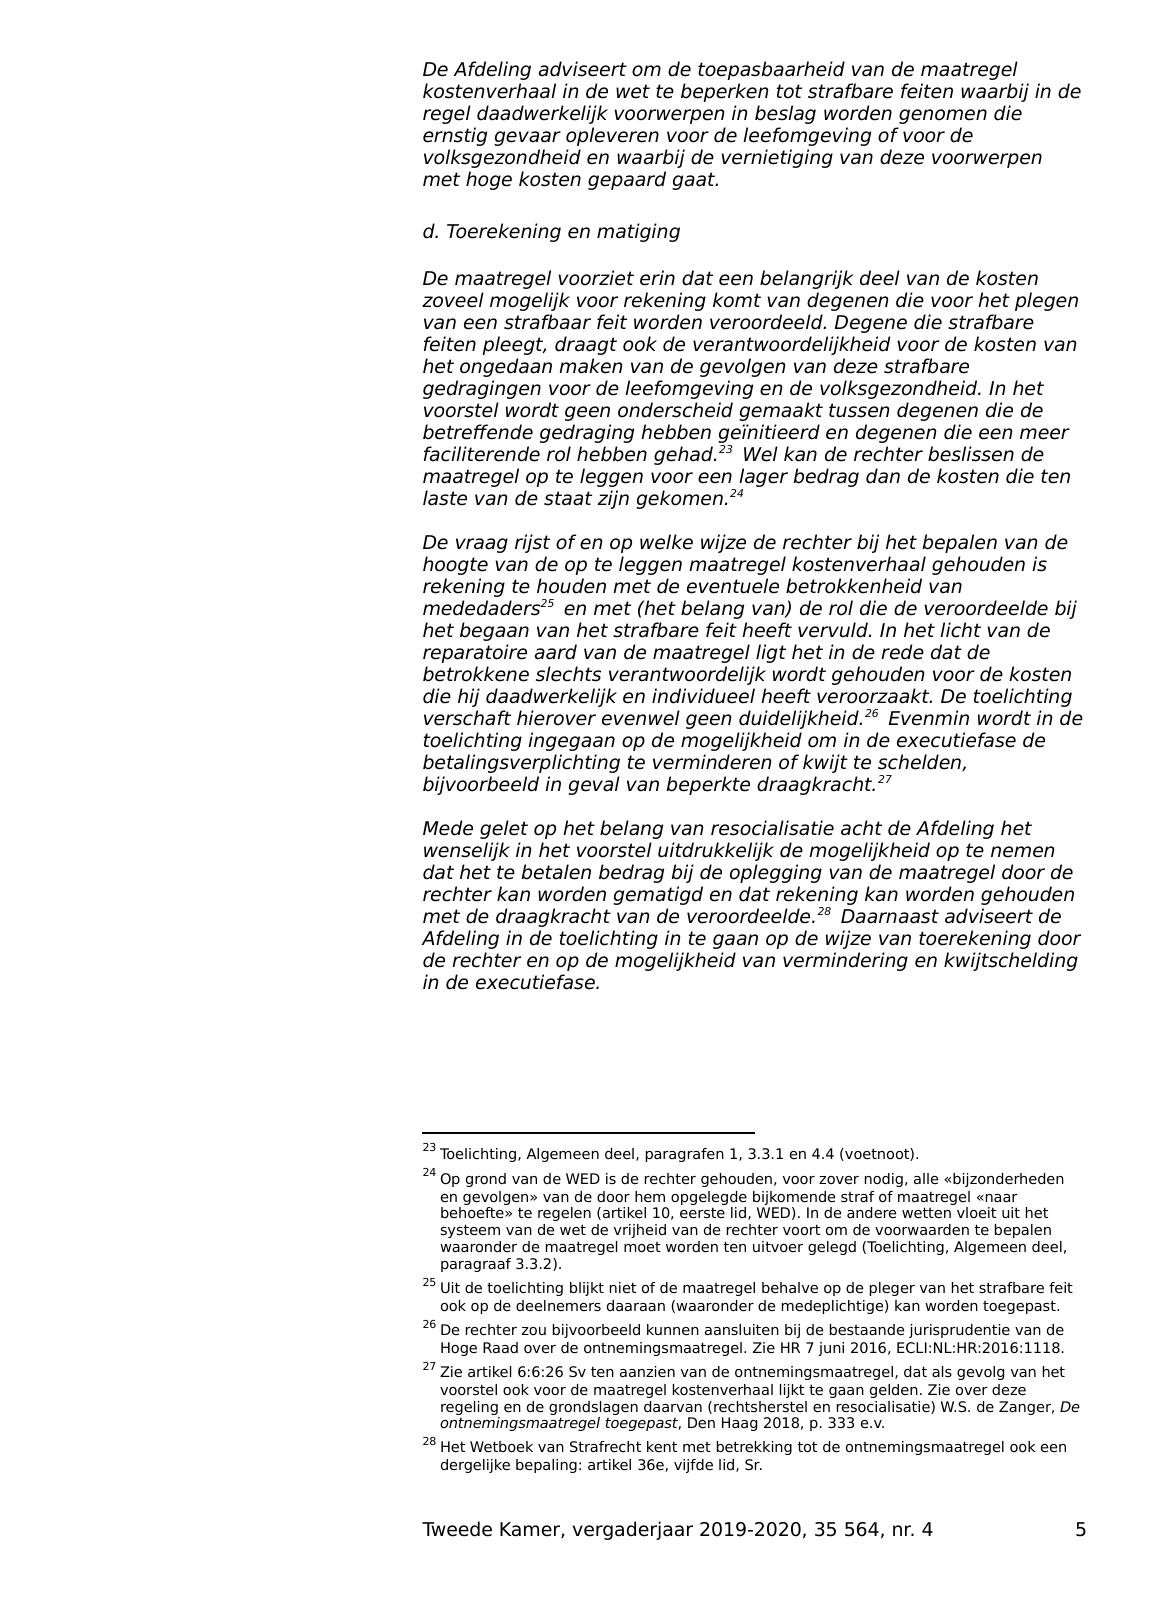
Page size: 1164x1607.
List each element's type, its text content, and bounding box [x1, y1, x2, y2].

text De vraag rijst of en op welke wijze de rechter bij het bepalen van de hoogte van de op te leggen maatregel kostenverhaal gehouden is rekening te houden met de eventuele betrokkenheid van mededaders en met (het belang van) de rol die de veroordeelde bij het begaan van het strafbare feit heeft vervuld. In het licht van de reparatoire aard van de maatregel ligt het in de rede dat de betrokkene slechts verantwoordelijk wordt gehouden voor de kosten die hij daadwerkelijk en individueel heeft veroorzaakt. De toelichting verschaft hierover evenwel geen duidelijkheid. Evenmin wordt in de toelichting ingegaan op de mogelijkheid om in de executiefase de betalingsverplichting te verminderen of kwijt te schelden, bijvoorbeeld in geval van beperkte draagkracht. [422, 532, 1087, 796]
text De rechter zou bijvoorbeeld kunnen aansluiten bij de bestaande jurisprudentie van de Hoge Raad over de ontnemingsmaatregel. Zie HR 7 juni 2016, ECLI:NL:HR:2016:1118. [422, 1318, 1087, 1357]
text De Afdeling adviseert om de toepasbaarheid van de maatregel kostenverhaal in de wet te beperken tot strafbare feiten waarbij in de regel daadwerkelijk voorwerpen in beslag worden genomen die ernstig gevaar opleveren voor de leefomgeving of voor de volksgezondheid en waarbij de vernietiging van deze voorwerpen met hoge kosten gepaard gaat. [422, 59, 1087, 191]
text Uit de toelichting blijkt niet of de maatregel behalve op de pleger van het strafbare feit ook op de deelnemers daaraan (waaronder de medeplichtige) kan worden toegepast. [422, 1276, 1087, 1315]
text Het Wetboek van Strafrecht kent met betrekking tot de ontnemingsmaatregel ook een dergelijke bepaling: artikel 36e, vijfde lid, Sr. [422, 1435, 1087, 1474]
text De maatregel voorziet erin dat een belangrijk deel van de kosten zoveel mogelijk voor rekening komt van degenen die voor het plegen van een strafbaar feit worden veroordeeld. Degene die strafbare feiten pleegt, draagt ook de verantwoordelijkheid voor de kosten van het ongedaan maken van de gevolgen van deze strafbare gedragingen voor de leefomgeving en de volksgezondheid. In het voorstel wordt geen onderscheid gemaakt tussen degenen die de betreffende gedraging hebben geïnitieerd en degenen die een meer faciliterende rol hebben gehad. Wel kan de rechter beslissen de maatregel op te leggen voor een lager bedrag dan de kosten die ten laste van de staat zijn gekomen. [422, 268, 1087, 510]
text Zie artikel 6:6:26 Sv ten aanzien van de ontnemingsmaatregel, dat als gevolg van het voorstel ook voor de maatregel kostenverhaal lijkt te gaan gelden. Zie over deze regeling en de grondslagen daarvan (rechtsherstel en resocialisatie) W.S. de Zanger, De ontnemingsmaatregel toegepast, Den Haag 2018, p. 333 e.v. [422, 1360, 1087, 1432]
subtitle d. Toerekening en matiging [422, 221, 1087, 243]
text Op grond van de WED is de rechter gehouden, voor zover nodig, alle «bijzonderheden en gevolgen» van de door hem opgelegde bijkomende straf of maatregel «naar behoefte» te regelen (artikel 10, eerste lid, WED). In de andere wetten vloeit uit het systeem van de wet de vrijheid van de rechter voort om de voorwaarden te bepalen waaronder de maatregel moet worden ten uitvoer gelegd (Toelichting, Algemeen deel, paragraaf 3.3.2). [422, 1167, 1087, 1273]
text Toelichting, Algemeen deel, paragrafen 1, 3.3.1 en 4.4 (voetnoot). [422, 1142, 1087, 1164]
text Mede gelet op het belang van resocialisatie acht de Afdeling het wenselijk in het voorstel uitdrukkelijk de mogelijkheid op te nemen dat het te betalen bedrag bij de oplegging van de maatregel door de rechter kan worden gematigd en dat rekening kan worden gehouden met de draagkracht van de veroordeelde. Daarnaast adviseert de Afdeling in de toelichting in te gaan op de wijze van toerekening door de rechter en op de mogelijkheid van vermindering en kwijtschelding in de executiefase. [422, 818, 1087, 994]
